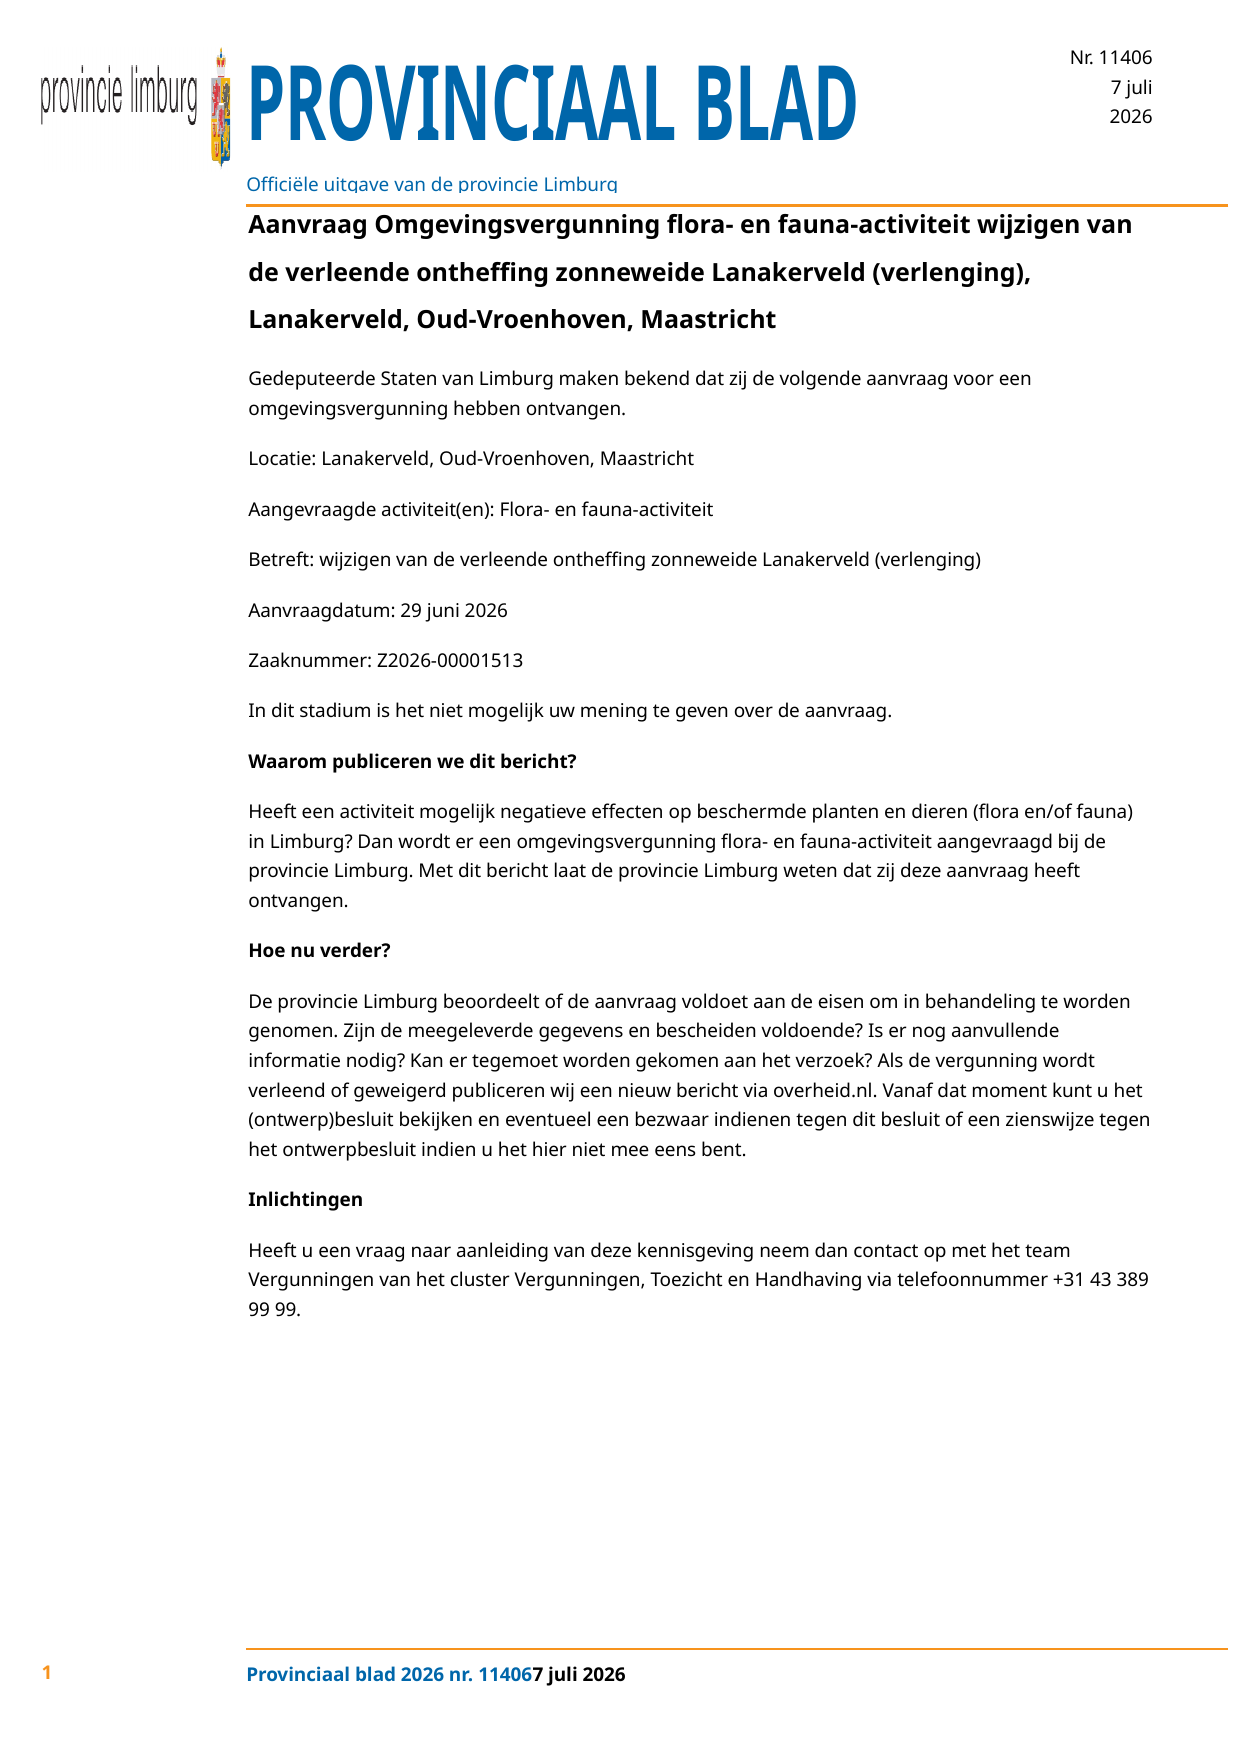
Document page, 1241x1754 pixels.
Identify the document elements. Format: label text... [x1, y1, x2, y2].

text Hoe nu verder? [248, 938, 1152, 963]
text Aanvraagdatum: 29 juni 2026 [248, 597, 1152, 622]
text Aanvraag Omgevingsvergunning flora- en fauna-activiteit wijzigen van de verleende ontheffing zonneweide Lanakerveld (verlenging), Lanakerveld, Oud-Vroenhoven, Maastricht [248, 207, 1152, 336]
picture [41, 47, 231, 172]
text Betreft: wijzigen van de verleende ontheffing zonneweide Lanakerveld (verlenging) [248, 546, 1152, 572]
text De provincie Limburg beoordeelt of de aanvraag voldoet aan de eisen om in behandeling te worden genomen. Zijn de meegeleverde gegevens en bescheiden voldoende? Is er nog aanvullende informatie nodig? Kan er tegemoet worden gekomen aan het verzoek? Als de vergunning wordt verleend of geweigerd publiceren wij een nieuw bericht via overheid.nl. Vanaf dat moment kunt u het (ontwerp)besluit bekijken en eventueel een bezwaar indienen tegen dit besluit of een zienswijze tegen het ontwerpbesluit indien u het hier niet mee eens bent. [248, 988, 1152, 1162]
text Locatie: Lanakerveld, Oud-Vroenhoven, Maastricht [248, 446, 1152, 471]
text Heeft een activiteit mogelijk negatieve effecten op beschermde planten en dieren (flora en/of fauna) in Limburg? Dan wordt er een omgevingsvergunning flora- en fauna-activiteit aangevraagd bij de provincie Limburg. Met dit bericht laat de provincie Limburg weten dat zij deze aanvraag heeft ontvangen. [248, 798, 1152, 913]
text Gedeputeerde Staten van Limburg maken bekend dat zij de volgende aanvraag voor een omgevingsvergunning hebben ontvangen. [248, 366, 1152, 421]
text Inlichtingen [248, 1186, 1152, 1212]
text Zaaknummer: Z2026-00001513 [248, 647, 1152, 673]
text Heeft u een vraag naar aanleiding van deze kennisgeving neem dan contact op met het team Vergunningen van het cluster Vergunningen, Toezicht en Handhaving via telefoonnummer +31 43 389 99 99. [248, 1237, 1152, 1322]
text In dit stadium is het niet mogelijk uw mening te geven over de aanvraag. [248, 698, 1152, 723]
text Aangevraagde activiteit(en): Flora- en fauna-activiteit [248, 496, 1152, 522]
text Waarom publiceren we dit bericht? [248, 748, 1152, 774]
